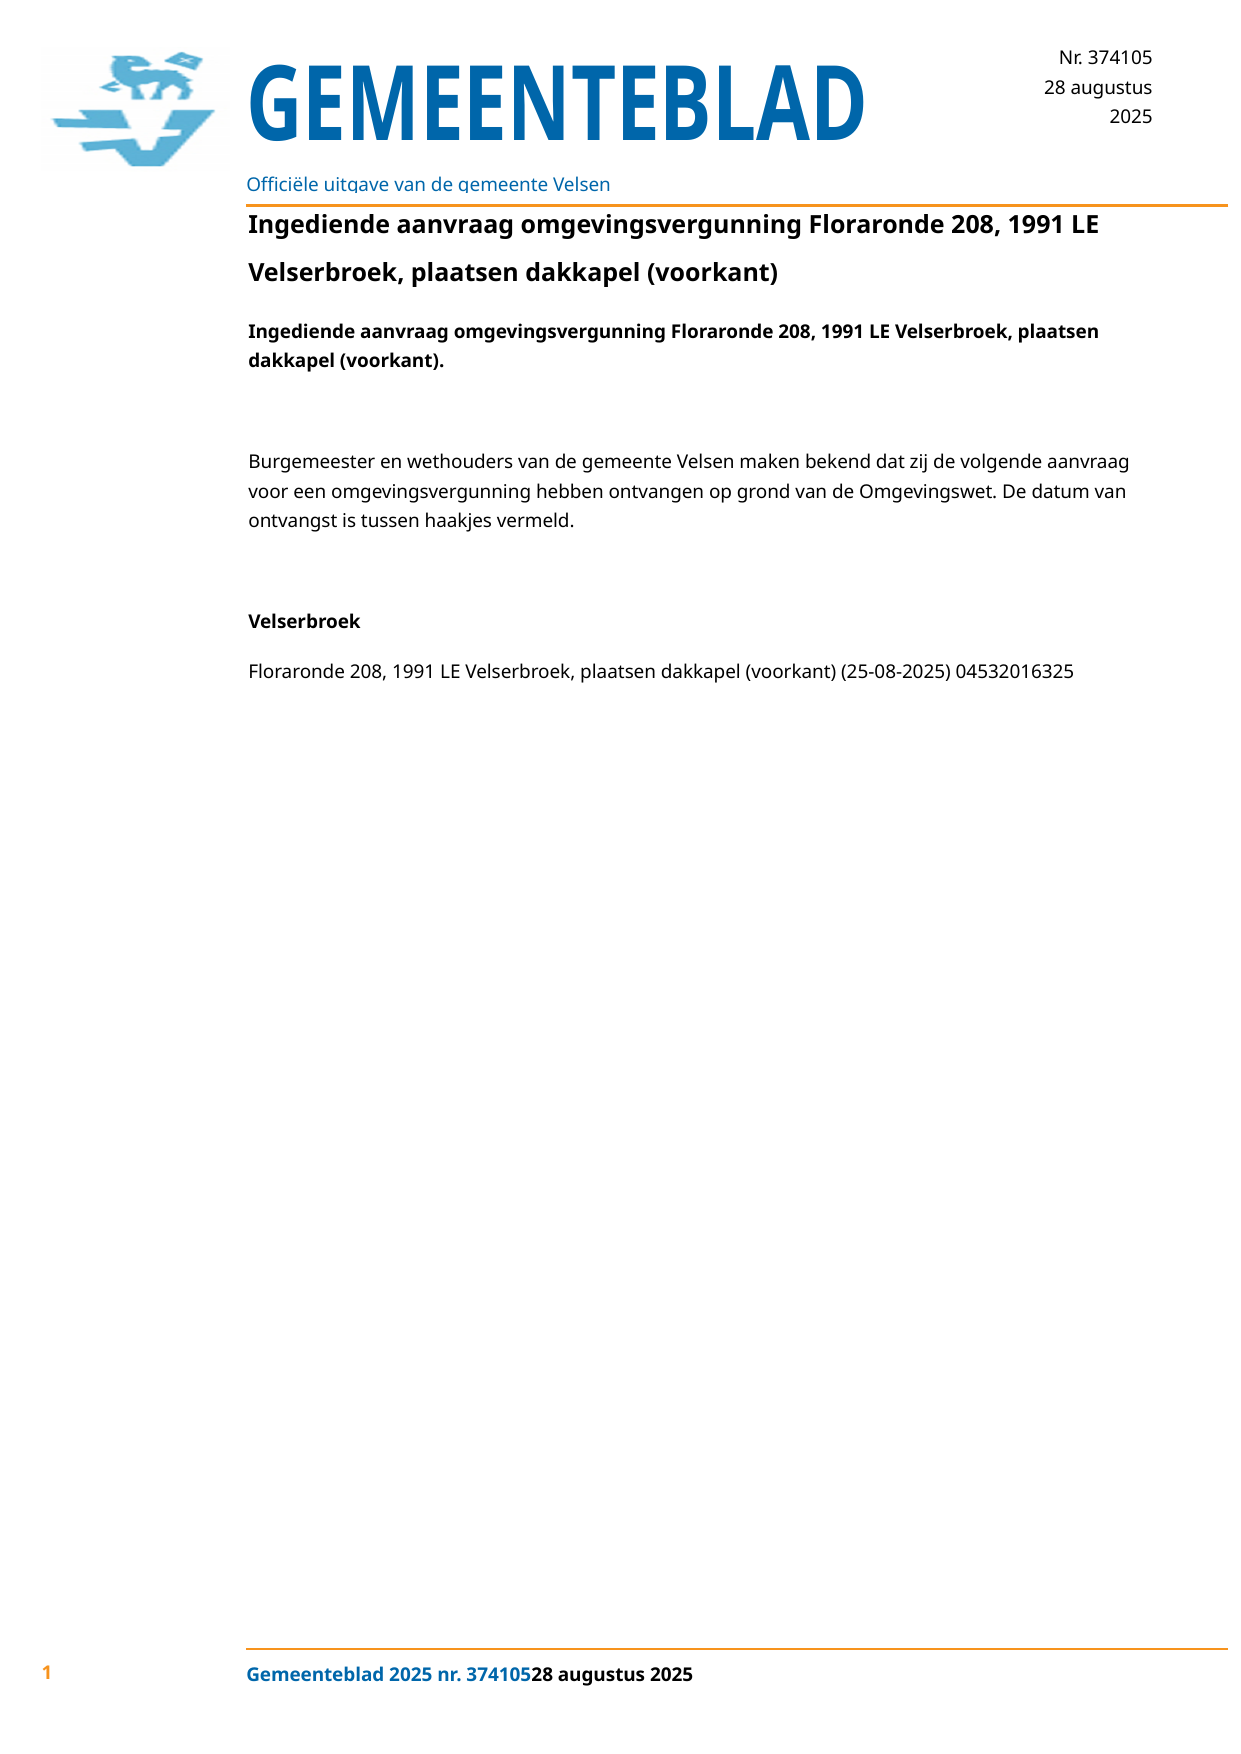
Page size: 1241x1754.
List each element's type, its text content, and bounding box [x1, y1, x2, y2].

text Floraronde 208, 1991 LE Velserbroek, plaatsen dakkapel (voorkant) (25-08-2025) 04532016325 [248, 659, 1152, 684]
text Ingediende aanvraag omgevingsvergunning Floraronde 208, 1991 LE Velserbroek, plaatsen dakkapel (voorkant). [248, 318, 1152, 373]
text Ingediende aanvraag omgevingsvergunning Floraronde 208, 1991 LE Velserbroek, plaatsen dakkapel (voorkant) [248, 207, 1152, 288]
text Velserbroek [248, 608, 1152, 634]
text Burgemeester en wethouders van de gemeente Velsen maken bekend dat zij de volgende aanvraag voor een omgevingsvergunning hebben ontvangen op grond van de Omgevingswet. De datum van ontvangst is tussen haakjes vermeld. [248, 448, 1152, 533]
picture [41, 47, 231, 172]
